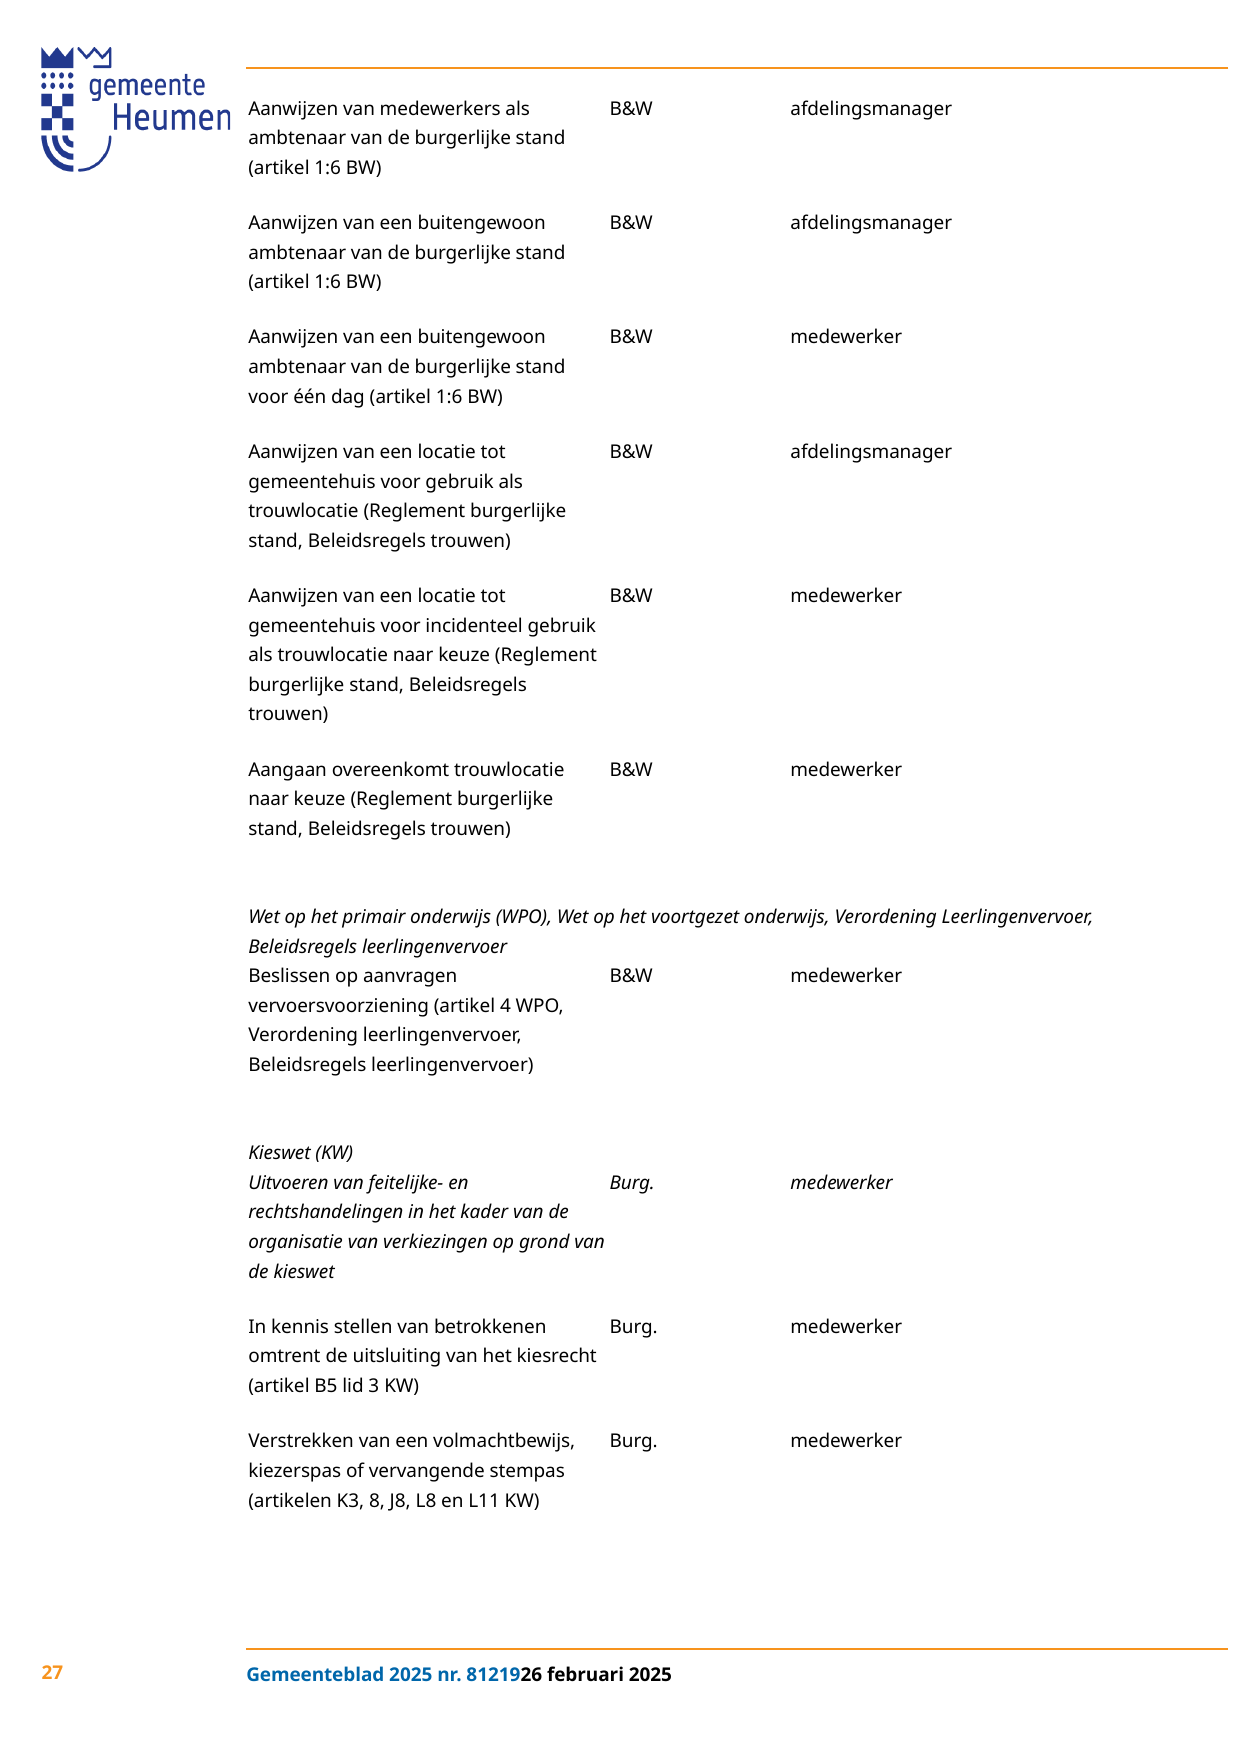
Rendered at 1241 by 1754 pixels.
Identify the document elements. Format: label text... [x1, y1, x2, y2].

table_header medewerker [790, 963, 971, 1107]
table_header B&W [609, 963, 790, 1107]
table_header [971, 963, 1152, 1107]
table_header Beslissen op aanvragen vervoersvoorziening (artikel 4 WPO, Verordening leerlingenvervoer, Beleidsregels leerlingenvervoer) [248, 963, 609, 1107]
table_cell B&W [609, 324, 790, 438]
table_cell afdelingsmanager [790, 438, 971, 582]
table_cell [971, 756, 1152, 870]
table_cell medewerker [790, 1313, 971, 1428]
table_cell Aangaan overeenkomt trouwlocatie naar keuze (Reglement burgerlijke stand, Beleidsregels trouwen) [248, 756, 609, 870]
table_cell [971, 438, 1152, 582]
table_header [971, 95, 1152, 209]
table_cell B&W [609, 582, 790, 756]
table_header Burg. [609, 1169, 790, 1313]
picture [41, 47, 231, 172]
table_header afdelingsmanager [790, 95, 971, 209]
table_cell B&W [609, 756, 790, 870]
table_cell [971, 1313, 1152, 1428]
table_cell Aanwijzen van een locatie tot gemeentehuis voor incidenteel gebruik als trouwlocatie naar keuze (Reglement burgerlijke stand, Beleidsregels trouwen) [248, 582, 609, 756]
table_cell Aanwijzen van een buitengewoon ambtenaar van de burgerlijke stand voor één dag (artikel 1:6 BW) [248, 324, 609, 438]
table_header [971, 1169, 1152, 1313]
table_cell medewerker [790, 582, 971, 756]
table_header Aanwijzen van medewerkers als ambtenaar van de burgerlijke stand (artikel 1:6 BW) [248, 95, 609, 209]
table_cell medewerker [790, 756, 971, 870]
table_cell In kennis stellen van betrokkenen omtrent de uitsluiting van het kiesrecht (artikel B5 lid 3 KW) [248, 1313, 609, 1428]
table_cell Burg. [609, 1428, 790, 1542]
table_cell Aanwijzen van een buitengewoon ambtenaar van de burgerlijke stand (artikel 1:6 BW) [248, 209, 609, 324]
table_header medewerker [790, 1169, 971, 1313]
table_cell [971, 209, 1152, 324]
table_cell Aanwijzen van een locatie tot gemeentehuis voor gebruik als trouwlocatie (Reglement burgerlijke stand, Beleidsregels trouwen) [248, 438, 609, 582]
table_cell Burg. [609, 1313, 790, 1428]
table_cell [971, 324, 1152, 438]
table_header Uitvoeren van feitelijke- en rechtshandelingen in het kader van de organisatie van verkiezingen op grond van de kieswet [248, 1169, 609, 1313]
table_cell B&W [609, 209, 790, 324]
table_cell [971, 1428, 1152, 1542]
table_cell medewerker [790, 1428, 971, 1542]
table_cell B&W [609, 438, 790, 582]
table_cell Verstrekken van een volmachtbewijs, kiezerspas of vervangende stempas (artikelen K3, 8, J8, L8 en L11 KW) [248, 1428, 609, 1542]
table_header B&W [609, 95, 790, 209]
text Kieswet (KW) [248, 1139, 1152, 1165]
table_cell afdelingsmanager [790, 209, 971, 324]
text Wet op het primair onderwijs (WPO), Wet op het voortgezet onderwijs, Verordening Leerlingenvervoer, Beleidsregels leerlingenvervoer [248, 903, 1152, 958]
table_cell medewerker [790, 324, 971, 438]
table_cell [971, 582, 1152, 756]
